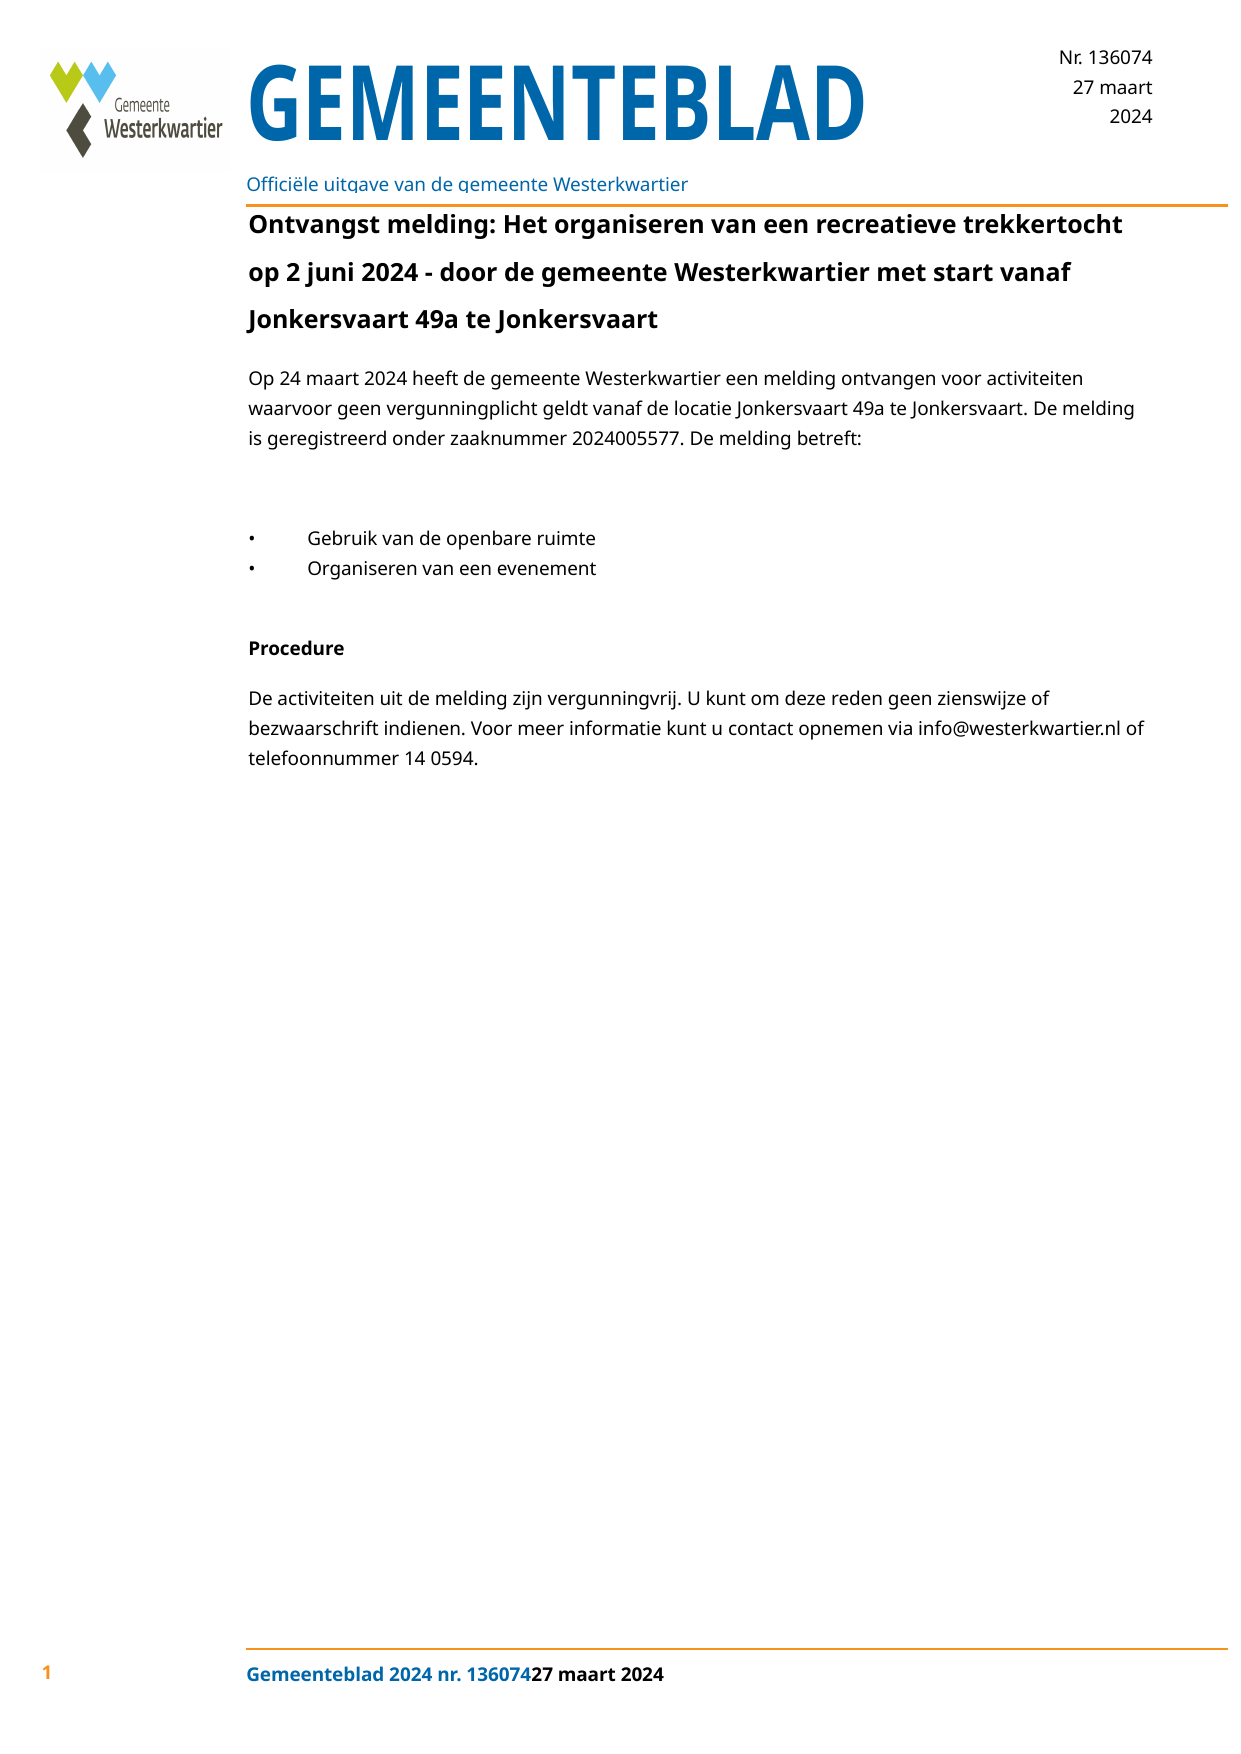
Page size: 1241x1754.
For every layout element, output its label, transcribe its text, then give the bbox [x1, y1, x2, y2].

text De activiteiten uit de melding zijn vergunningvrij. U kunt om deze reden geen zienswijze of bezwaarschrift indienen. Voor meer informatie kunt u contact opnemen via info@westerkwartier.nl of telefoonnummer 14 0594. [248, 686, 1152, 770]
list Gebruik van de openbare ruimte [248, 526, 1152, 551]
picture [41, 47, 231, 172]
text Procedure [248, 635, 1152, 661]
text Ontvangst melding: Het organiseren van een recreatieve trekkertocht op 2 juni 2024 - door de gemeente Westerkwartier met start vanaf Jonkersvaart 49a te Jonkersvaart [248, 207, 1152, 336]
list Organiseren van een evenement [248, 555, 1152, 581]
text Op 24 maart 2024 heeft de gemeente Westerkwartier een melding ontvangen voor activiteiten waarvoor geen vergunningplicht geldt vanaf de locatie Jonkersvaart 49a te Jonkersvaart. De melding is geregistreerd onder zaaknummer 2024005577. De melding betreft: [248, 366, 1152, 450]
